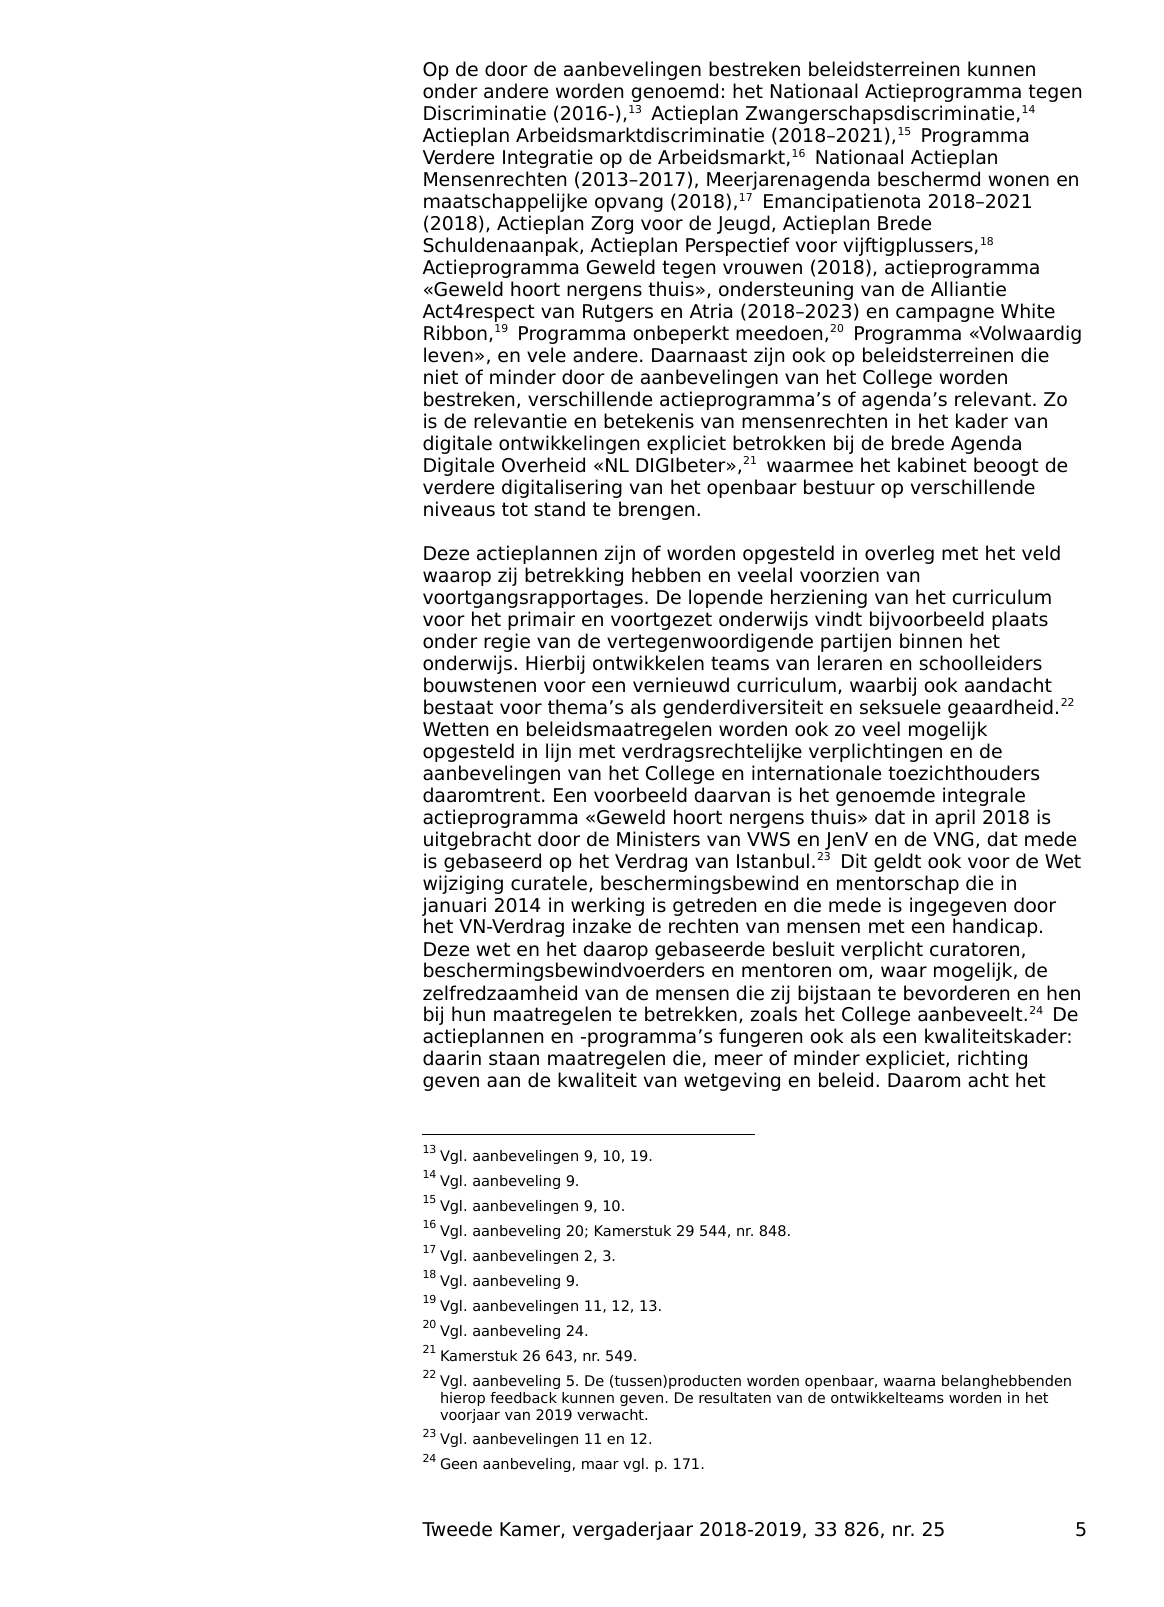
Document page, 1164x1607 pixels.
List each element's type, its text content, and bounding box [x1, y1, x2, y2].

text Kamerstuk 26 643, nr. 549. [422, 1343, 1087, 1366]
text Vgl. aanbevelingen 2, 3. [422, 1243, 1087, 1266]
text Vgl. aanbeveling 20; Kamerstuk 29 544, nr. 848. [422, 1218, 1087, 1241]
text Vgl. aanbeveling 5. De (tussen)producten worden openbaar, waarna belanghebbenden hierop feedback kunnen geven. De resultaten van de ontwikkelteams worden in het voorjaar van 2019 verwacht. [422, 1368, 1087, 1424]
text Vgl. aanbevelingen 11, 12, 13. [422, 1293, 1087, 1316]
text Deze actieplannen zijn of worden opgesteld in overleg met het veld waarop zij betrekking hebben en veelal voorzien van voortgangsrapportages. De lopende herziening van het curriculum voor het primair en voortgezet onderwijs vindt bijvoorbeeld plaats onder regie van de vertegenwoordigende partijen binnen het onderwijs. Hierbij ontwikkelen teams van leraren en schoolleiders bouwstenen voor een vernieuwd curriculum, waarbij ook aandacht bestaat voor thema’s als genderdiversiteit en seksuele geaardheid. Wetten en beleidsmaatregelen worden ook zo veel mogelijk opgesteld in lijn met verdragsrechtelijke verplichtingen en de aanbevelingen van het College en internationale toezichthouders daaromtrent. Een voorbeeld daarvan is het genoemde integrale actieprogramma «Geweld hoort nergens thuis» dat in april 2018 is uitgebracht door de Ministers van VWS en JenV en de VNG, dat mede is gebaseerd op het Verdrag van Istanbul. Dit geldt ook voor de Wet wijziging curatele, beschermingsbewind en mentorschap die in januari 2014 in werking is getreden en die mede is ingegeven door het VN-Verdrag inzake de rechten van mensen met een handicap. Deze wet en het daarop gebaseerde besluit verplicht curatoren, beschermingsbewindvoerders en mentoren om, waar mogelijk, de zelfredzaamheid van de mensen die zij bijstaan te bevorderen en hen bij hun maatregelen te betrekken, zoals het College aanbeveelt. De actieplannen en -programma’s fungeren ook als een kwaliteitskader: daarin staan maatregelen die, meer of minder expliciet, richting geven aan de kwaliteit van wetgeving en beleid. Daarom acht het [422, 543, 1087, 1092]
text Op de door de aanbevelingen bestreken beleidsterreinen kunnen onder andere worden genoemd: het Nationaal Actieprogramma tegen Discriminatie (2016-), Actieplan Zwangerschapsdiscriminatie, Actieplan Arbeidsmarktdiscriminatie (2018–2021), Programma Verdere Integratie op de Arbeidsmarkt, Nationaal Actieplan Mensenrechten (2013–2017), Meerjarenagenda beschermd wonen en maatschappelijke opvang (2018), Emancipatienota 2018–2021 (2018), Actieplan Zorg voor de Jeugd, Actieplan Brede Schuldenaanpak, Actieplan Perspectief voor vijftigplussers, Actieprogramma Geweld tegen vrouwen (2018), actieprogramma «Geweld hoort nergens thuis», ondersteuning van de Alliantie Act4respect van Rutgers en Atria (2018–2023) en campagne White Ribbon, Programma onbeperkt meedoen, Programma «Volwaardig leven», en vele andere. Daarnaast zijn ook op beleidsterreinen die niet of minder door de aanbevelingen van het College worden bestreken, verschillende actieprogramma’s of agenda’s relevant. Zo is de relevantie en betekenis van mensenrechten in het kader van digitale ontwikkelingen expliciet betrokken bij de brede Agenda Digitale Overheid «NL DIGIbeter», waarmee het kabinet beoogt de verdere digitalisering van het openbaar bestuur op verschillende niveaus tot stand te brengen. [422, 59, 1087, 521]
text Vgl. aanbevelingen 9, 10, 19. [422, 1143, 1087, 1166]
text Vgl. aanbeveling 9. [422, 1168, 1087, 1191]
text Geen aanbeveling, maar vgl. p. 171. [422, 1452, 1087, 1474]
text Vgl. aanbevelingen 9, 10. [422, 1193, 1087, 1216]
text Vgl. aanbeveling 24. [422, 1318, 1087, 1341]
text Vgl. aanbevelingen 11 en 12. [422, 1427, 1087, 1449]
text Vgl. aanbeveling 9. [422, 1268, 1087, 1291]
